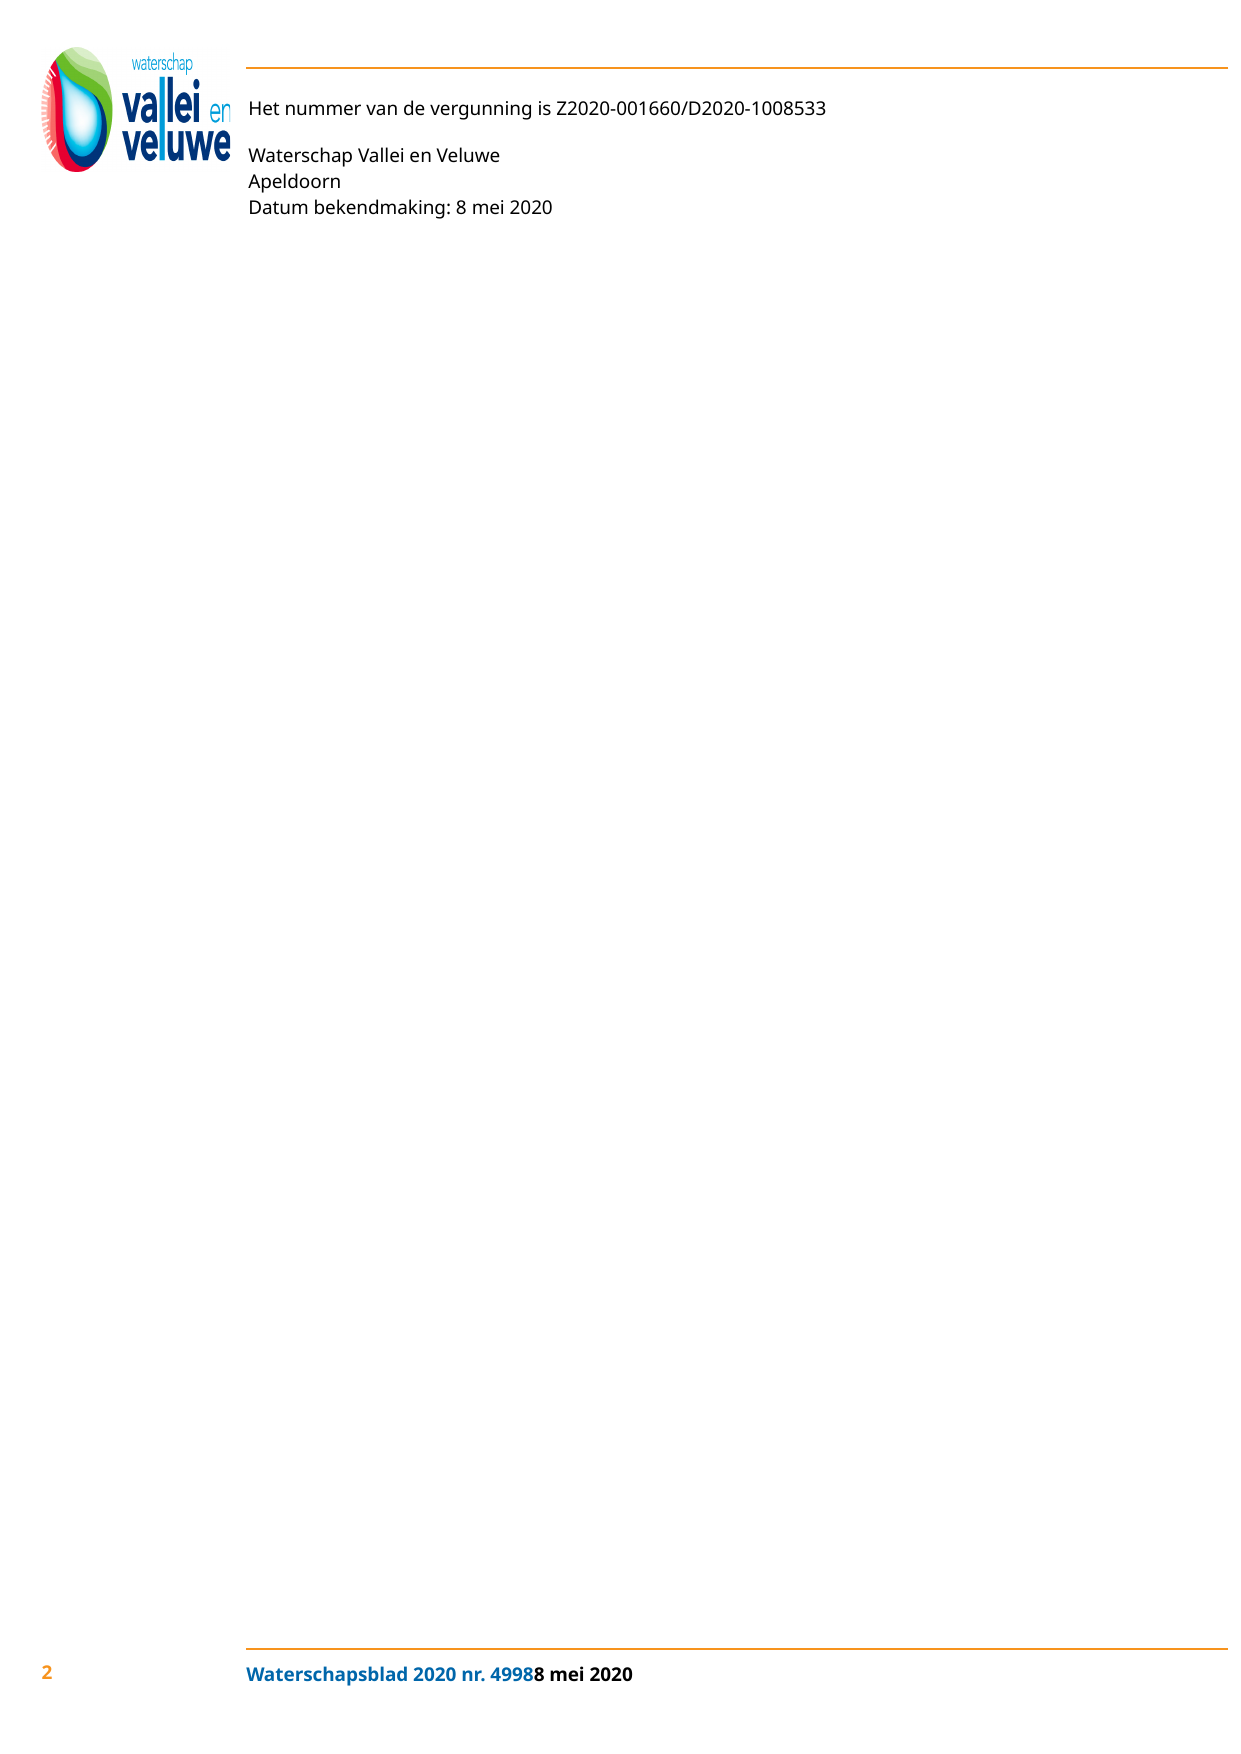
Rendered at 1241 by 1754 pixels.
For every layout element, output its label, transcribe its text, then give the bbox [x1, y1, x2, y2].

text Datum bekendmaking: 8 mei 2020 [248, 194, 1152, 220]
picture [41, 47, 231, 172]
text Apeldoorn [248, 168, 1152, 194]
text Waterschap Vallei en Veluwe [248, 143, 1152, 168]
text Het nummer van de vergunning is Z2020-001660/D2020-1008533 [248, 95, 1152, 121]
